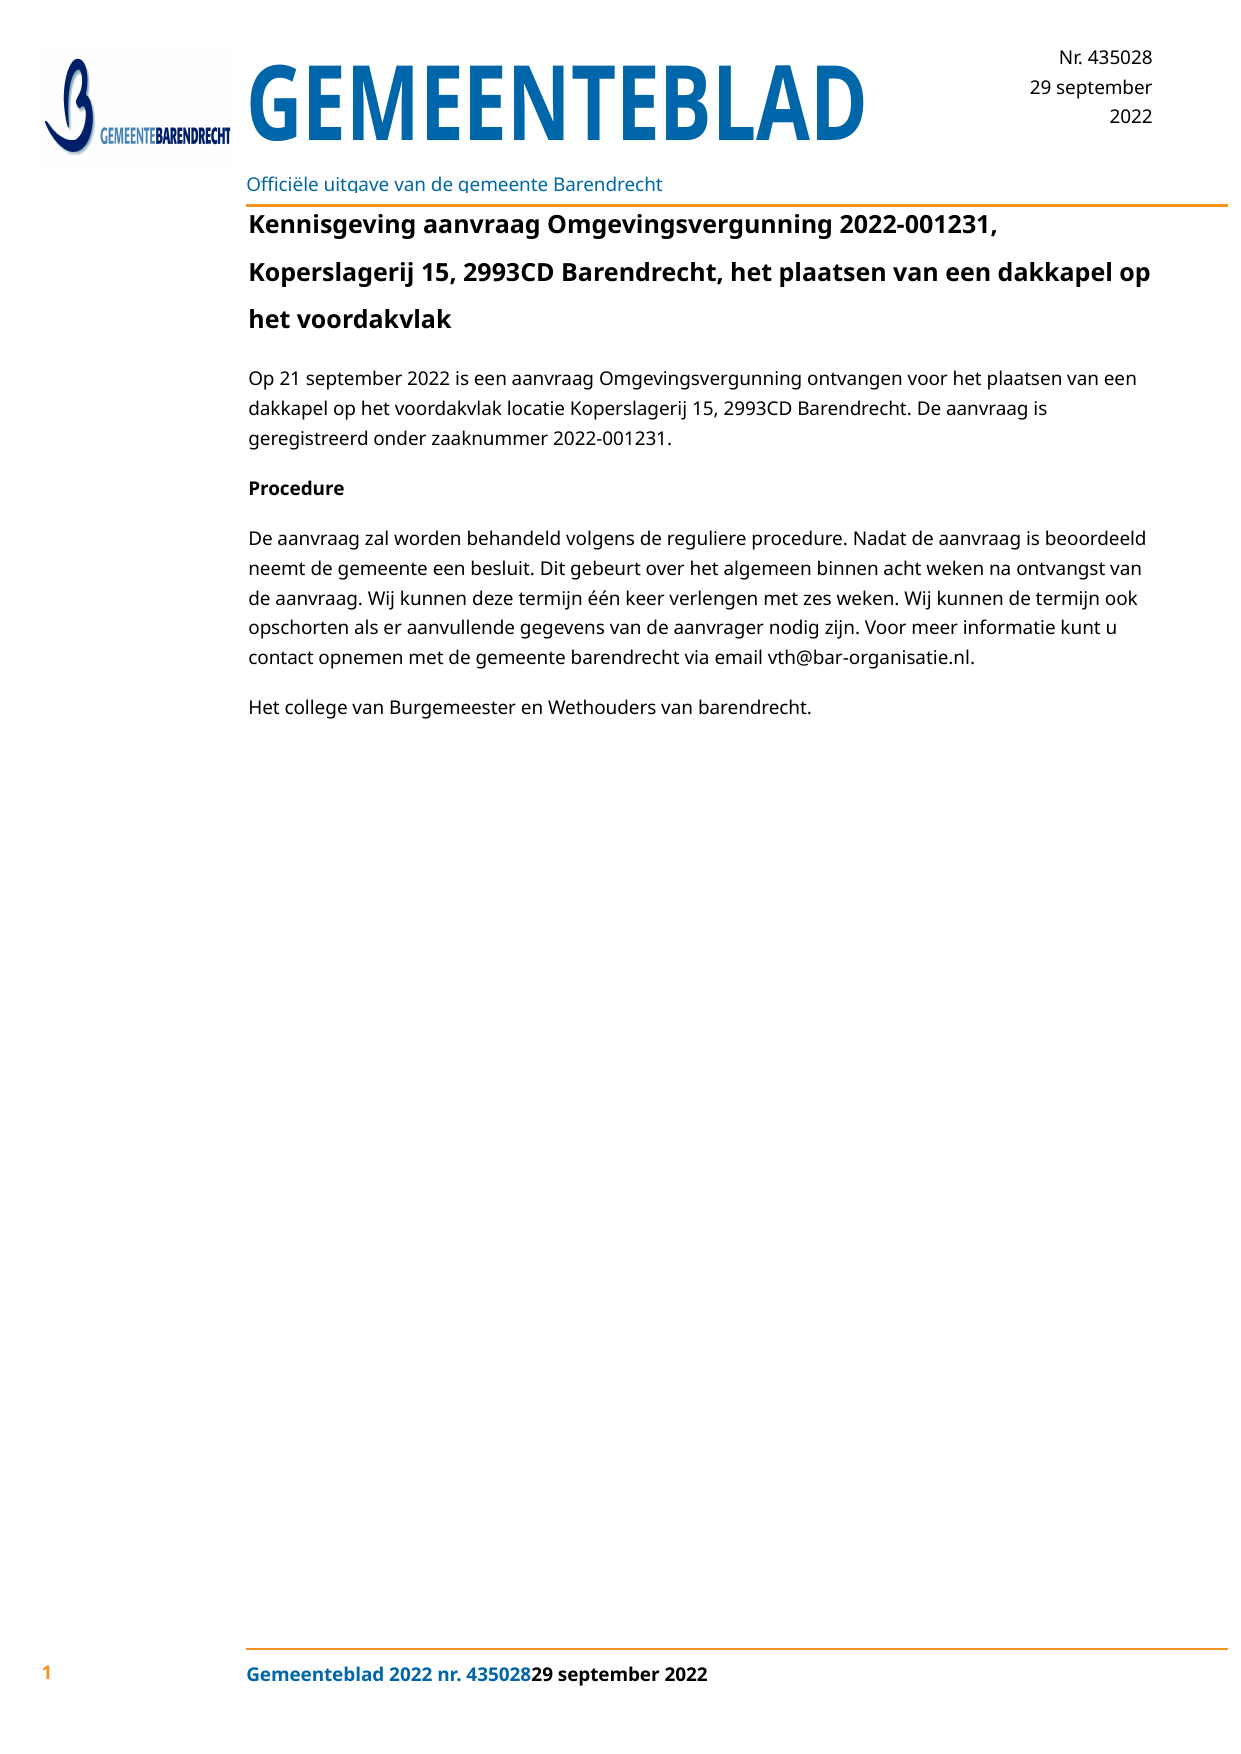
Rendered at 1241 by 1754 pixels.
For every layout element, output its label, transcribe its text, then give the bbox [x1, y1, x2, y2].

picture [41, 47, 231, 172]
text Kennisgeving aanvraag Omgevingsvergunning 2022-001231, Koperslagerij 15, 2993CD Barendrecht, het plaatsen van een dakkapel op het voordakvlak [248, 207, 1152, 336]
text Op 21 september 2022 is een aanvraag Omgevingsvergunning ontvangen voor het plaatsen van een dakkapel op het voordakvlak locatie Koperslagerij 15, 2993CD Barendrecht. De aanvraag is geregistreerd onder zaaknummer 2022-001231. [248, 366, 1152, 450]
text De aanvraag zal worden behandeld volgens de reguliere procedure. Nadat de aanvraag is beoordeeld neemt de gemeente een besluit. Dit gebeurt over het algemeen binnen acht weken na ontvangst van de aanvraag. Wij kunnen deze termijn één keer verlengen met zes weken. Wij kunnen de termijn ook opschorten als er aanvullende gegevens van de aanvrager nodig zijn. Voor meer informatie kunt u contact opnemen met de gemeente barendrecht via email vth@bar-organisatie.nl. [248, 526, 1152, 669]
text Procedure [248, 475, 1152, 501]
text Het college van Burgemeester en Wethouders van barendrecht. [248, 694, 1152, 720]
